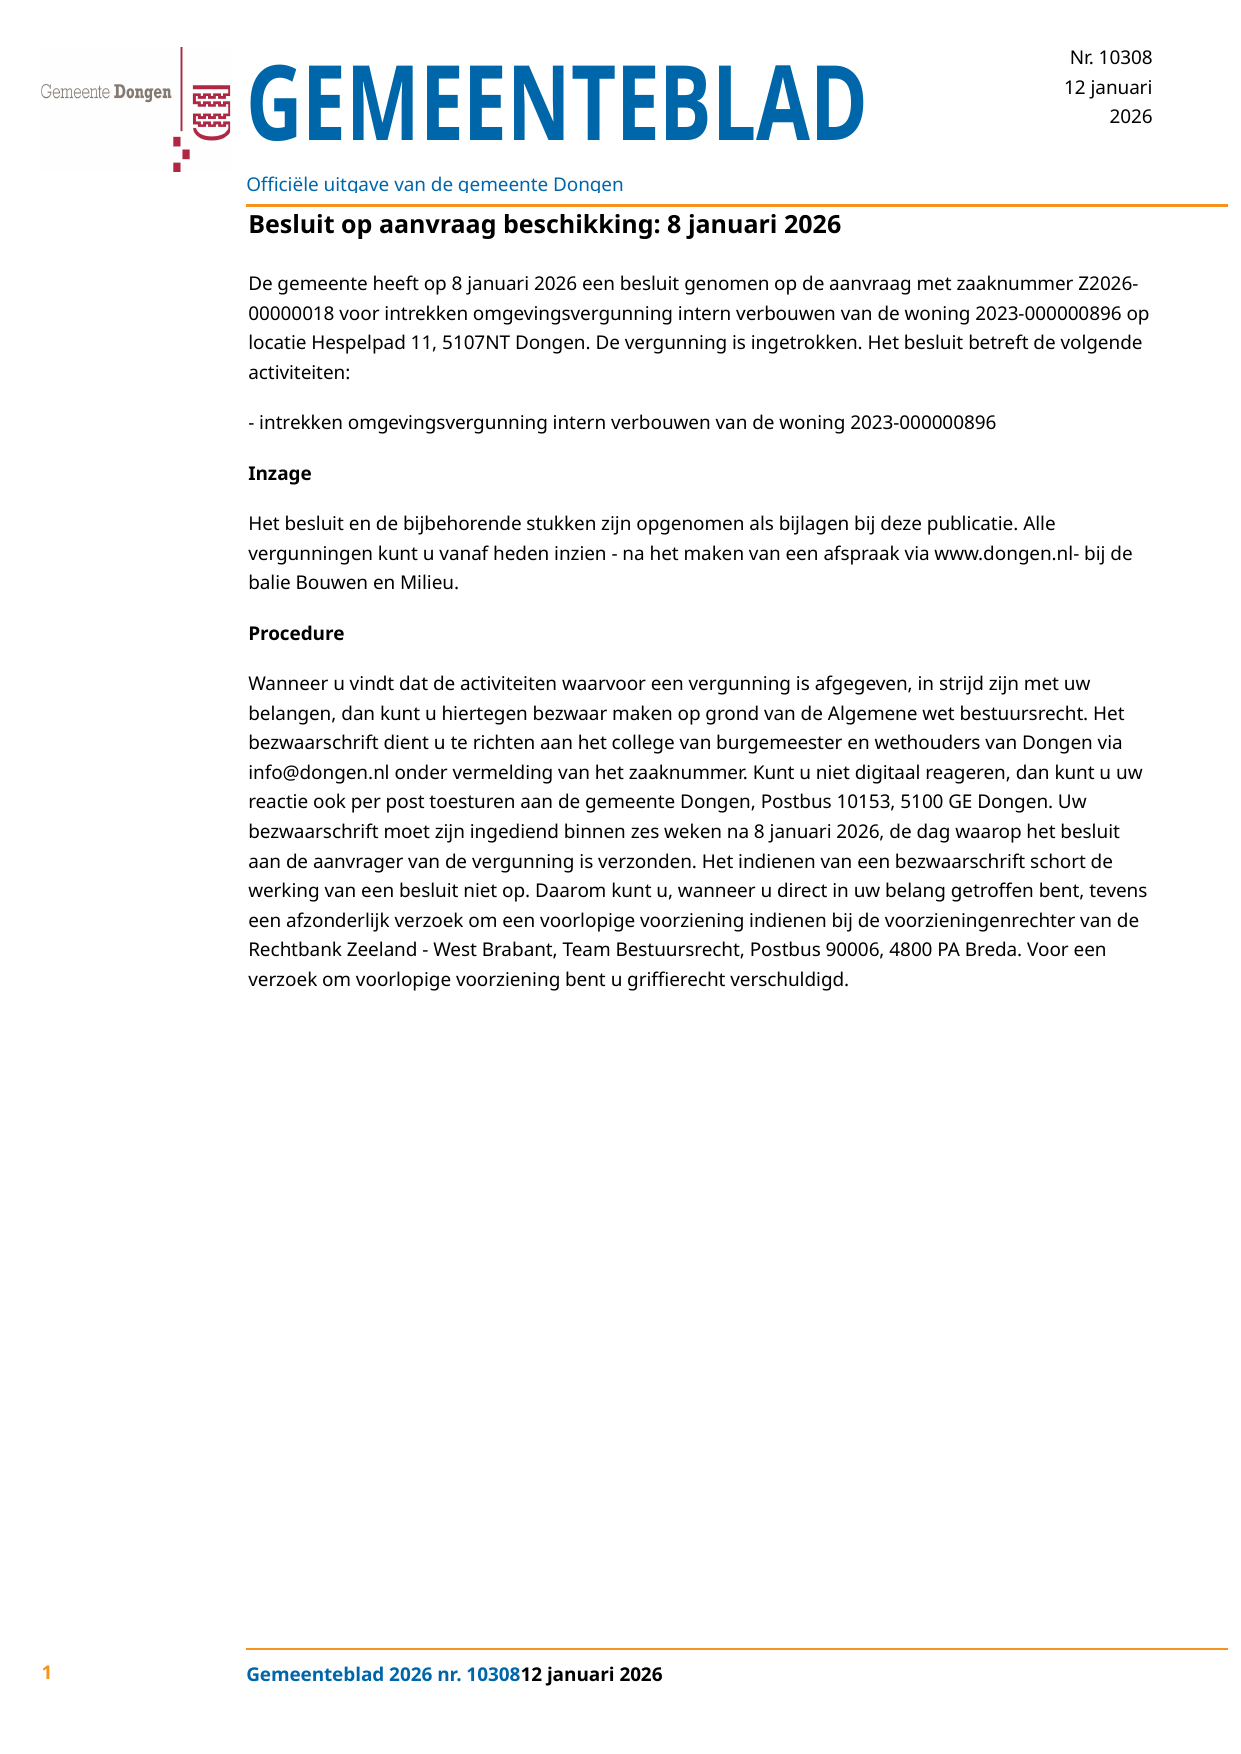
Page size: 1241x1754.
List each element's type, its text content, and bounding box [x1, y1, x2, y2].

picture [41, 47, 231, 172]
text - intrekken omgevingsvergunning intern verbouwen van de woning 2023-000000896 [248, 409, 1152, 435]
text De gemeente heeft op 8 januari 2026 een besluit genomen op de aanvraag met zaaknummer Z2026-00000018 voor intrekken omgevingsvergunning intern verbouwen van de woning 2023-000000896 op locatie Hespelpad 11, 5107NT Dongen. De vergunning is ingetrokken. Het besluit betreft de volgende activiteiten: [248, 270, 1152, 385]
text Procedure [248, 620, 1152, 646]
text Inzage [248, 460, 1152, 486]
text Het besluit en de bijbehorende stukken zijn opgenomen als bijlagen bij deze publicatie. Alle vergunningen kunt u vanaf heden inzien - na het maken van een afspraak via www.dongen.nl- bij de balie Bouwen en Milieu. [248, 510, 1152, 595]
text Wanneer u vindt dat de activiteiten waarvoor een vergunning is afgegeven, in strijd zijn met uw belangen, dan kunt u hiertegen bezwaar maken op grond van de Algemene wet bestuursrecht. Het bezwaarschrift dient u te richten aan het college van burgemeester en wethouders van Dongen via info@dongen.nl onder vermelding van het zaaknummer. Kunt u niet digitaal reageren, dan kunt u uw reactie ook per post toesturen aan de gemeente Dongen, Postbus 10153, 5100 GE Dongen. Uw bezwaarschrift moet zijn ingediend binnen zes weken na 8 januari 2026, de dag waarop het besluit aan de aanvrager van de vergunning is verzonden. Het indienen van een bezwaarschrift schort de werking van een besluit niet op. Daarom kunt u, wanneer u direct in uw belang getroffen bent, tevens een afzonderlijk verzoek om een voorlopige voorziening indienen bij de voorzieningenrechter van de Rechtbank Zeeland - West Brabant, Team Bestuursrecht, Postbus 90006, 4800 PA Breda. Voor een verzoek om voorlopige voorziening bent u griffierecht verschuldigd. [248, 670, 1152, 992]
text Besluit op aanvraag beschikking: 8 januari 2026 [248, 207, 1152, 241]
